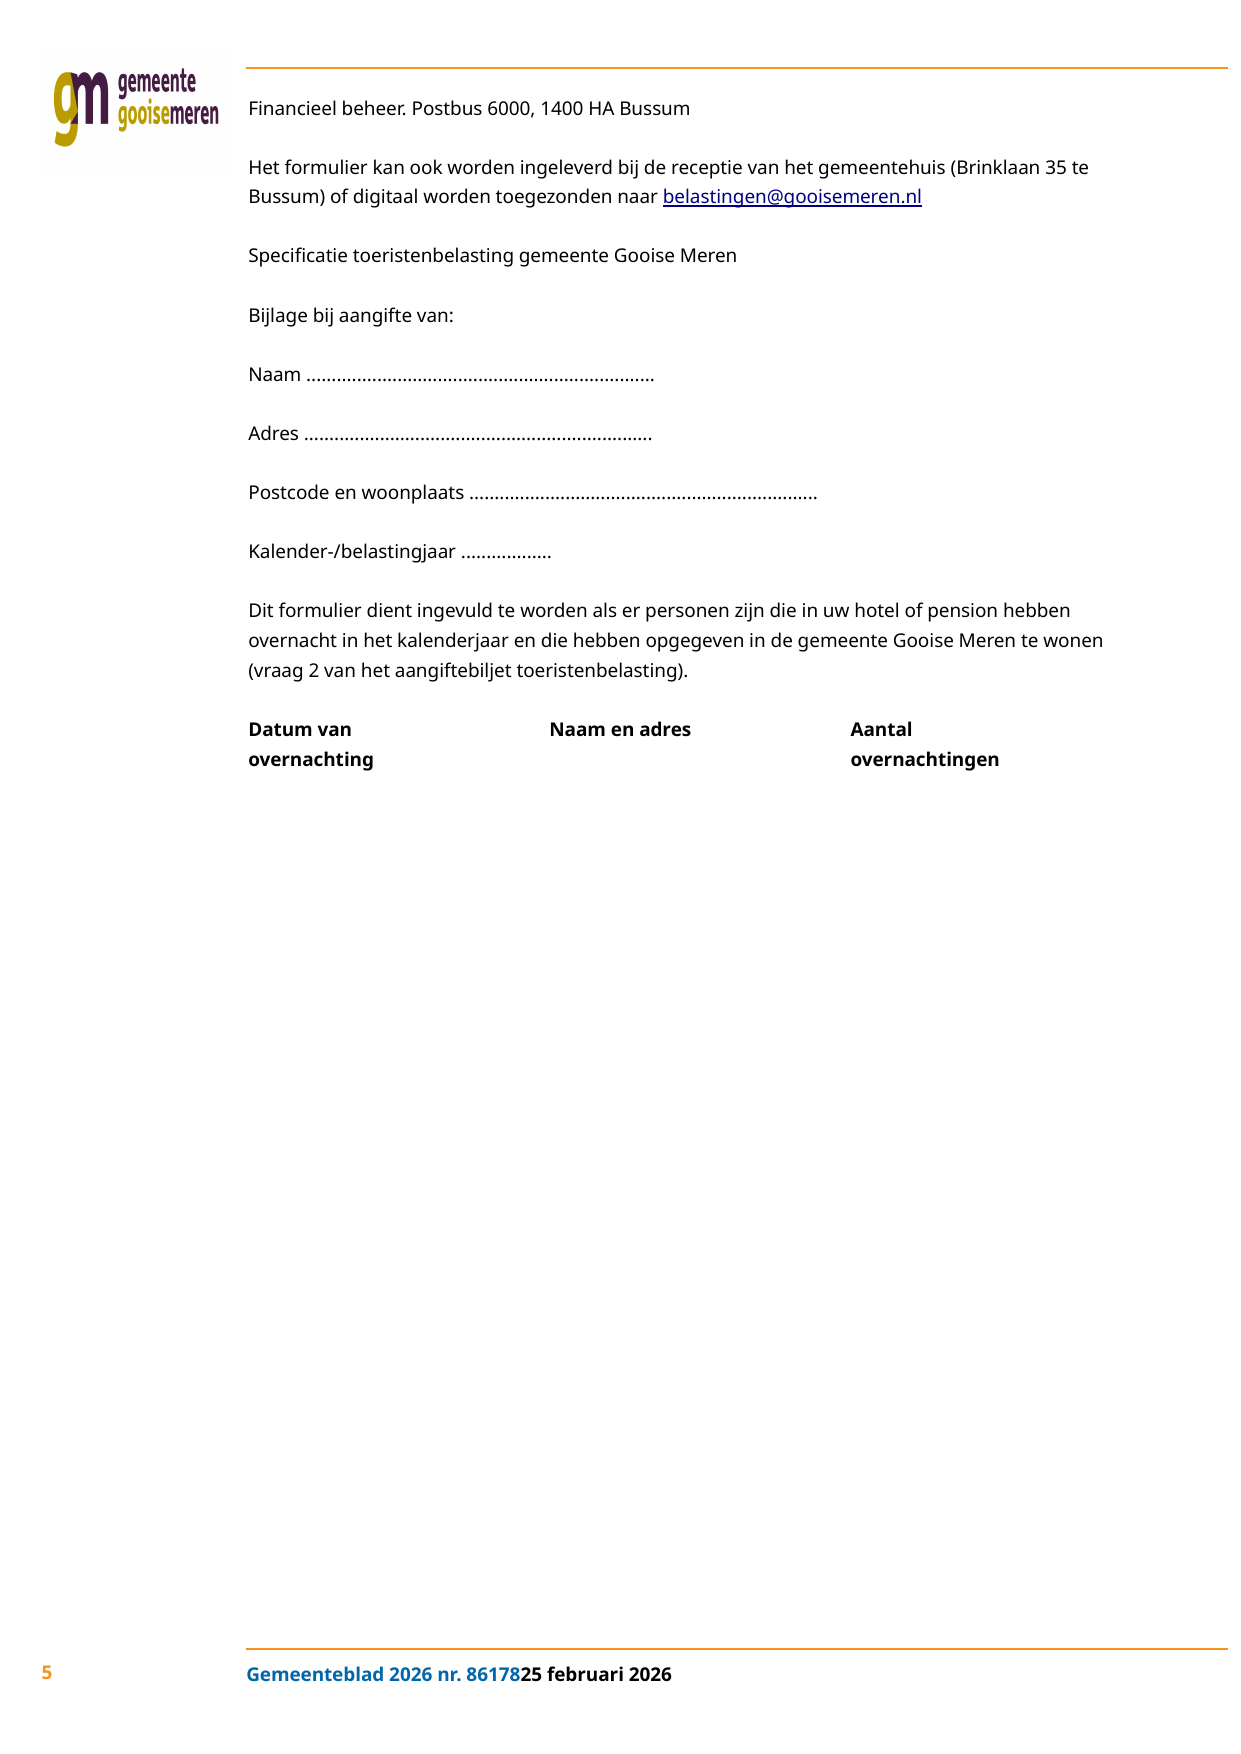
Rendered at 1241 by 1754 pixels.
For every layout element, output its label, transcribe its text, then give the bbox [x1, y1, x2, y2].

table_cell [850, 823, 1152, 849]
table_cell [248, 874, 549, 900]
table_cell [248, 1235, 549, 1260]
table_cell [549, 1183, 850, 1209]
table_cell [549, 1029, 850, 1054]
table_cell [850, 1492, 1152, 1518]
table_cell [850, 1235, 1152, 1260]
table_cell [549, 797, 850, 823]
table_cell [549, 1132, 850, 1157]
table_cell [248, 900, 549, 926]
table_cell [248, 797, 549, 823]
text Naam ..................................................................... [248, 361, 1152, 387]
table_cell [850, 1003, 1152, 1029]
table_cell [549, 1235, 850, 1260]
text Financieel beheer. Postbus 6000, 1400 HA Bussum [248, 95, 1152, 121]
table_cell [549, 1080, 850, 1106]
table_cell [248, 1492, 549, 1518]
table_cell [248, 1440, 549, 1466]
table_cell [549, 1466, 850, 1492]
table_cell [850, 1440, 1152, 1466]
table_cell [850, 952, 1152, 977]
table_cell [248, 1029, 549, 1054]
table_cell [248, 1055, 549, 1080]
text Kalender-/belastingjaar .................. [248, 538, 1152, 564]
table_cell [549, 900, 850, 926]
table_cell [248, 952, 549, 977]
table_cell [850, 1132, 1152, 1157]
table_cell [248, 1312, 549, 1337]
text Dit formulier dient ingevuld te worden als er personen zijn die in uw hotel of pension hebben overnacht in het kalenderjaar en die hebben opgegeven in de gemeente Gooise Meren te wonen (vraag 2 van het aangiftebiljet toeristenbelasting). [248, 598, 1152, 683]
table_cell [850, 1055, 1152, 1080]
table_cell [850, 1209, 1152, 1234]
picture [41, 47, 231, 172]
table_cell [248, 1389, 549, 1415]
table_cell [248, 849, 549, 874]
table_cell [850, 926, 1152, 952]
table_cell [549, 952, 850, 977]
table_cell [248, 1132, 549, 1157]
table_cell [549, 1312, 850, 1337]
text Specificatie toeristenbelasting gemeente Gooise Meren [248, 243, 1152, 268]
table_cell [549, 1286, 850, 1312]
table_cell [850, 1106, 1152, 1132]
table_cell [850, 1363, 1152, 1389]
table_cell [850, 797, 1152, 823]
table_cell [248, 1260, 549, 1286]
table_cell [248, 926, 549, 952]
table_cell [549, 1158, 850, 1183]
table_cell [549, 1260, 850, 1286]
table_cell [248, 823, 549, 849]
text Bijlage bij aangifte van: [248, 302, 1152, 328]
table_cell [248, 1338, 549, 1363]
table_cell [248, 1466, 549, 1492]
table_cell [549, 926, 850, 952]
table_cell [549, 1003, 850, 1029]
table_cell [850, 771, 1152, 797]
text Het formulier kan ook worden ingeleverd bij de receptie van het gemeentehuis (Brinklaan 35 te Bussum) of digitaal worden toegezonden naar belastingen@gooisemeren.nl [248, 154, 1152, 209]
table_cell [248, 1158, 549, 1183]
table_cell [850, 1338, 1152, 1363]
table_cell [850, 900, 1152, 926]
table_cell [549, 1338, 850, 1363]
table_cell [850, 849, 1152, 874]
table_cell [850, 874, 1152, 900]
table_cell [850, 1260, 1152, 1286]
table_cell [549, 1415, 850, 1440]
table_cell [248, 1209, 549, 1234]
table_cell [850, 1286, 1152, 1312]
table_cell [549, 1389, 850, 1415]
table_cell [549, 849, 850, 874]
table_cell [549, 874, 850, 900]
text Adres ..................................................................... [248, 420, 1152, 446]
table_cell [850, 1466, 1152, 1492]
table_cell [549, 1055, 850, 1080]
table_cell [248, 1003, 549, 1029]
table_cell [850, 1389, 1152, 1415]
table_cell [549, 1363, 850, 1389]
table_cell [549, 771, 850, 797]
table_cell [549, 823, 850, 849]
table_cell [850, 1158, 1152, 1183]
table_cell [850, 1183, 1152, 1209]
table_header Datum van overnachting [248, 716, 549, 771]
table_cell [248, 977, 549, 1003]
table_cell [850, 1415, 1152, 1440]
table_cell [248, 771, 549, 797]
table_cell [248, 1106, 549, 1132]
table_header Naam en adres [549, 716, 850, 771]
table_header Aantal overnachtingen [850, 716, 1152, 771]
table_cell [549, 1440, 850, 1466]
table_cell [850, 1029, 1152, 1054]
table_cell [549, 1518, 850, 1543]
table_cell [549, 1492, 850, 1518]
table_cell [248, 1183, 549, 1209]
table_cell [248, 1518, 549, 1543]
table_cell [549, 977, 850, 1003]
table_cell [850, 977, 1152, 1003]
table_cell [850, 1312, 1152, 1337]
table_cell [248, 1286, 549, 1312]
table_cell [850, 1518, 1152, 1543]
table_cell [248, 1363, 549, 1389]
table_cell [248, 1080, 549, 1106]
text Postcode en woonplaats ..................................................................... [248, 479, 1152, 505]
table_cell [850, 1080, 1152, 1106]
table_cell [549, 1106, 850, 1132]
table_cell [248, 1415, 549, 1440]
table_cell [549, 1209, 850, 1234]
